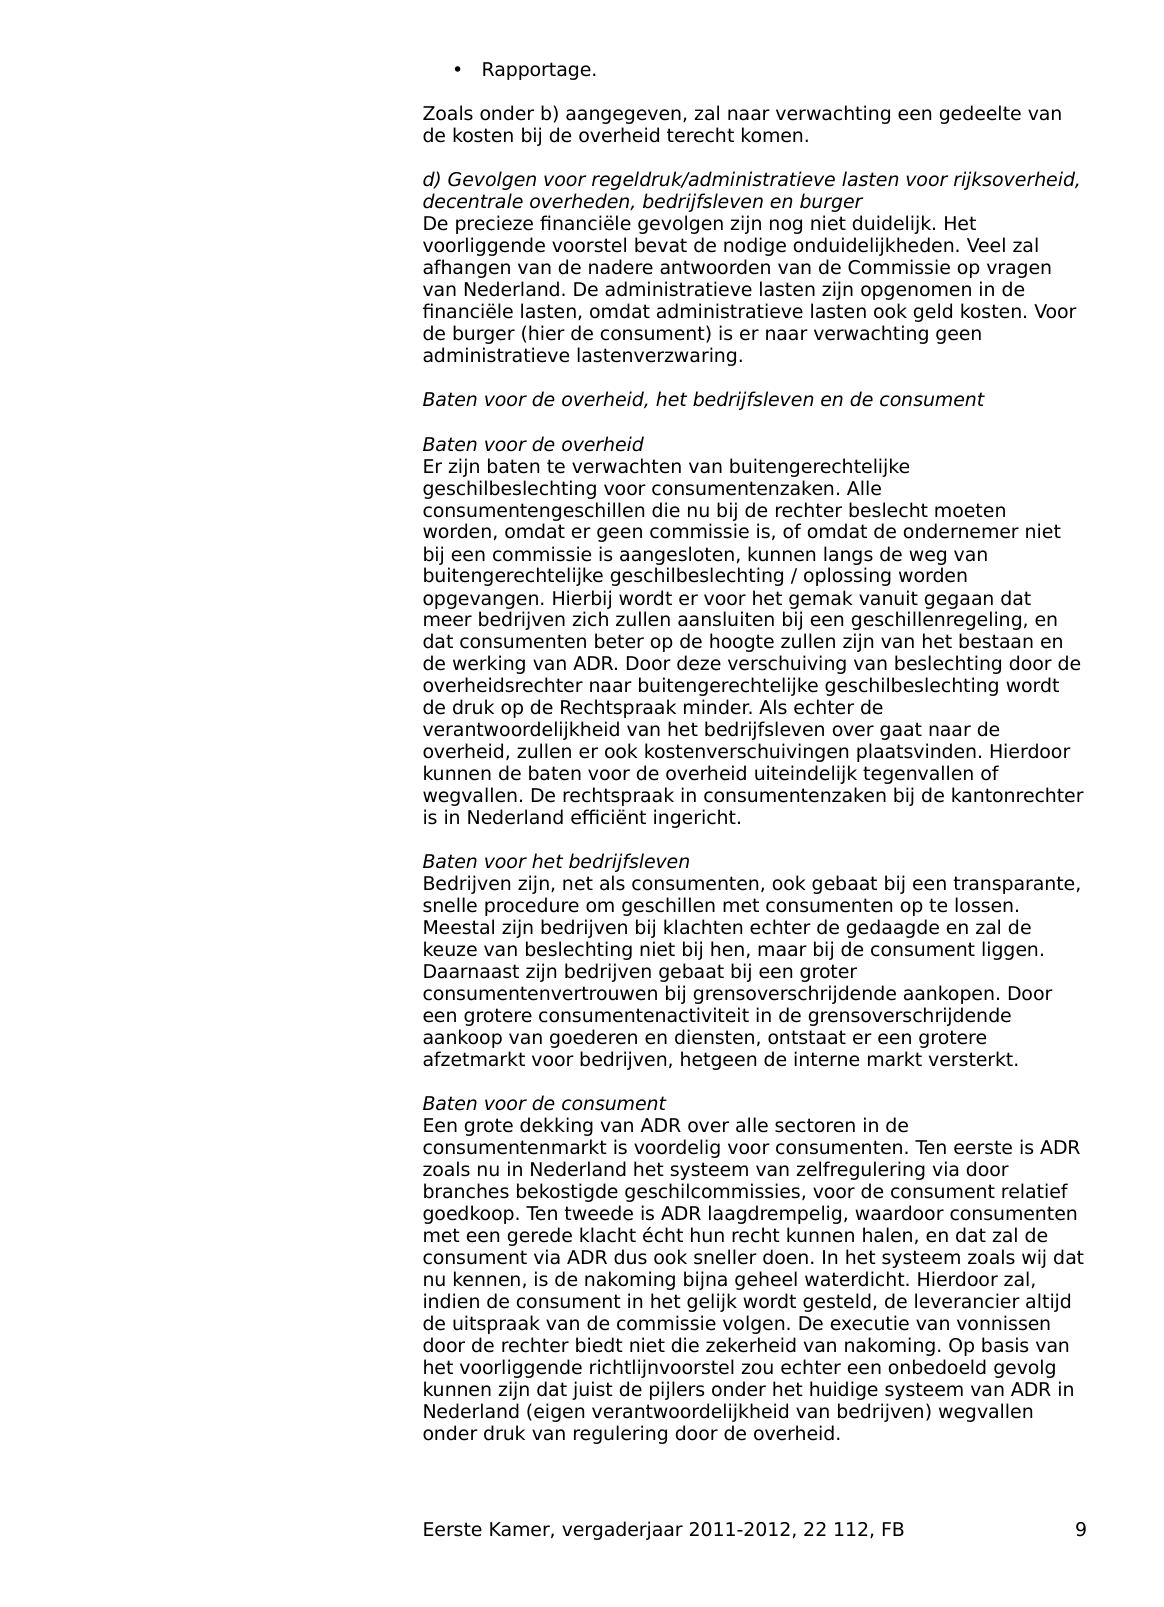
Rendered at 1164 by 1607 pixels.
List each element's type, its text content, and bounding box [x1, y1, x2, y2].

text De precieze financiële gevolgen zijn nog niet duidelijk. Het voorliggende voorstel bevat de nodige onduidelijkheden. Veel zal afhangen van de nadere antwoorden van de Commissie op vragen van Nederland. De administratieve lasten zijn opgenomen in de financiële lasten, omdat administratieve lasten ook geld kosten. Voor de burger (hier de consument) is er naar verwachting geen administratieve lastenverzwaring. [422, 213, 1087, 367]
text • Rapportage. [452, 59, 1087, 81]
subtitle Baten voor de overheid [422, 433, 1087, 456]
subtitle d) Gevolgen voor regeldruk/administratieve lasten voor rijksoverheid, decentrale overheden, bedrijfsleven en burger [422, 169, 1087, 213]
text Bedrijven zijn, net als consumenten, ook gebaat bij een transparante, snelle procedure om geschillen met consumenten op te lossen. Meestal zijn bedrijven bij klachten echter de gedaagde en zal de keuze van beslechting niet bij hen, maar bij de consument liggen. Daarnaast zijn bedrijven gebaat bij een groter consumentenvertrouwen bij grensoverschrijdende aankopen. Door een grotere consumentenactiviteit in de grensoverschrijdende aankoop van goederen en diensten, ontstaat er een grotere afzetmarkt voor bedrijven, hetgeen de interne markt versterkt. [422, 873, 1087, 1071]
subtitle Baten voor de consument [422, 1093, 1087, 1115]
text Een grote dekking van ADR over alle sectoren in de consumentenmarkt is voordelig voor consumenten. Ten eerste is ADR zoals nu in Nederland het systeem van zelfregulering via door branches bekostigde geschilcommissies, voor de consument relatief goedkoop. Ten tweede is ADR laagdrempelig, waardoor consumenten met een gerede klacht écht hun recht kunnen halen, en dat zal de consument via ADR dus ook sneller doen. In het systeem zoals wij dat nu kennen, is de nakoming bijna geheel waterdicht. Hierdoor zal, indien de consument in het gelijk wordt gesteld, de leverancier altijd de uitspraak van de commissie volgen. De executie van vonnissen door de rechter biedt niet die zekerheid van nakoming. Op basis van het voorliggende richtlijnvoorstel zou echter een onbedoeld gevolg kunnen zijn dat juist de pijlers onder het huidige systeem van ADR in Nederland (eigen verantwoordelijkheid van bedrijven) wegvallen onder druk van regulering door de overheid. [422, 1115, 1087, 1445]
text Zoals onder b) aangegeven, zal naar verwachting een gedeelte van de kosten bij de overheid terecht komen. [422, 103, 1087, 147]
text Er zijn baten te verwachten van buitengerechtelijke geschilbeslechting voor consumentenzaken. Alle consumentengeschillen die nu bij de rechter beslecht moeten worden, omdat er geen commissie is, of omdat de ondernemer niet bij een commissie is aangesloten, kunnen langs de weg van buitengerechtelijke geschilbeslechting / oplossing worden opgevangen. Hierbij wordt er voor het gemak vanuit gegaan dat meer bedrijven zich zullen aansluiten bij een geschillenregeling, en dat consumenten beter op de hoogte zullen zijn van het bestaan en de werking van ADR. Door deze verschuiving van beslechting door de overheidsrechter naar buitengerechtelijke geschilbeslechting wordt de druk op de Rechtspraak minder. Als echter de verantwoordelijkheid van het bedrijfsleven over gaat naar de overheid, zullen er ook kostenverschuivingen plaatsvinden. Hierdoor kunnen de baten voor de overheid uiteindelijk tegenvallen of wegvallen. De rechtspraak in consumentenzaken bij de kantonrechter is in Nederland efficiënt ingericht. [422, 456, 1087, 829]
subtitle Baten voor de overheid, het bedrijfsleven en de consument [422, 389, 1087, 411]
subtitle Baten voor het bedrijfsleven [422, 851, 1087, 873]
